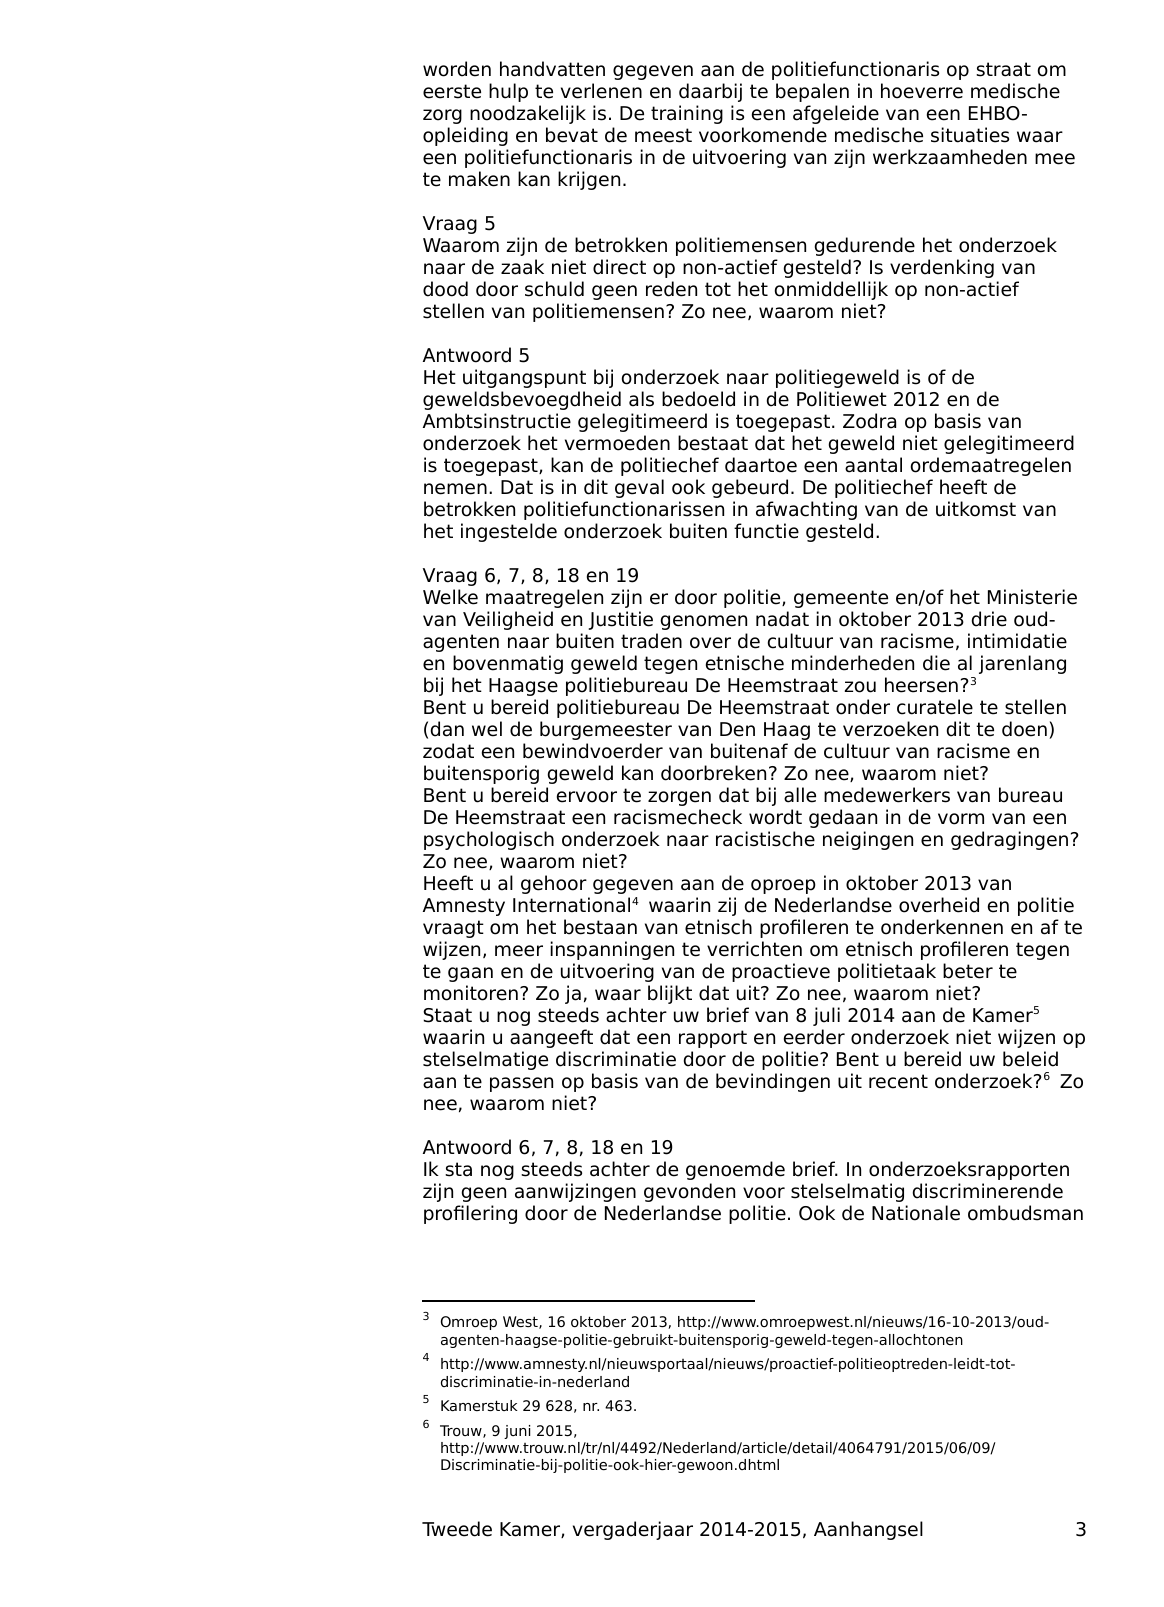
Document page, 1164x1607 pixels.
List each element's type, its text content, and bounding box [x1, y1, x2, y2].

text Staat u nog steeds achter uw brief van 8 juli 2014 aan de Kamer waarin u aangeeft dat een rapport en eerder onderzoek niet wijzen op stelselmatige discriminatie door de politie? Bent u bereid uw beleid aan te passen op basis van de bevindingen uit recent onderzoek? Zo nee, waarom niet? [422, 1005, 1087, 1115]
text Omroep West, 16 oktober 2013, http://www.omroepwest.nl/nieuws/16-10-2013/oud-agenten-haagse-politie-gebruikt-buitensporig-geweld-tegen-allochtonen [422, 1310, 1087, 1349]
text Vraag 6, 7, 8, 18 en 19 [422, 565, 1087, 587]
text Ik sta nog steeds achter de genoemde brief. In onderzoeksrapporten zijn geen aanwijzingen gevonden voor stelselmatig discriminerende profilering door de Nederlandse politie. Ook de Nationale ombudsman [422, 1159, 1087, 1225]
text Bent u bereid politiebureau De Heemstraat onder curatele te stellen (dan wel de burgemeester van Den Haag te verzoeken dit te doen) zodat een bewindvoerder van buitenaf de cultuur van racisme en buitensporig geweld kan doorbreken? Zo nee, waarom niet? [422, 697, 1087, 785]
text Vraag 5 [422, 213, 1087, 235]
text Welke maatregelen zijn er door politie, gemeente en/of het Ministerie van Veiligheid en Justitie genomen nadat in oktober 2013 drie oud-agenten naar buiten traden over de cultuur van racisme, intimidatie en bovenmatig geweld tegen etnische minderheden die al jarenlang bij het Haagse politiebureau De Heemstraat zou heersen? [422, 587, 1087, 697]
text Antwoord 5 [422, 345, 1087, 367]
text Trouw, 9 juni 2015, http://www.trouw.nl/tr/nl/4492/Nederland/article/detail/4064791/2015/06/09/Discriminatie-bij-politie-ook-hier-gewoon.dhtml [422, 1418, 1087, 1474]
text Het uitgangspunt bij onderzoek naar politiegeweld is of de geweldsbevoegdheid als bedoeld in de Politiewet 2012 en de Ambtsinstructie gelegitimeerd is toegepast. Zodra op basis van onderzoek het vermoeden bestaat dat het geweld niet gelegitimeerd is toegepast, kan de politiechef daartoe een aantal ordemaatregelen nemen. Dat is in dit geval ook gebeurd. De politiechef heeft de betrokken politiefunctionarissen in afwachting van de uitkomst van het ingestelde onderzoek buiten functie gesteld. [422, 367, 1087, 543]
text Bent u bereid ervoor te zorgen dat bij alle medewerkers van bureau De Heemstraat een racismecheck wordt gedaan in de vorm van een psychologisch onderzoek naar racistische neigingen en gedragingen? Zo nee, waarom niet? [422, 785, 1087, 873]
text worden handvatten gegeven aan de politiefunctionaris op straat om eerste hulp te verlenen en daarbij te bepalen in hoeverre medische zorg noodzakelijk is. De training is een afgeleide van een EHBO-opleiding en bevat de meest voorkomende medische situaties waar een politiefunctionaris in de uitvoering van zijn werkzaamheden mee te maken kan krijgen. [422, 59, 1087, 191]
text http://www.amnesty.nl/nieuwsportaal/nieuws/proactief-politieoptreden-leidt-tot-discriminatie-in-nederland [422, 1352, 1087, 1391]
text Heeft u al gehoor gegeven aan de oproep in oktober 2013 van Amnesty International waarin zij de Nederlandse overheid en politie vraagt om het bestaan van etnisch profileren te onderkennen en af te wijzen, meer inspanningen te verrichten om etnisch profileren tegen te gaan en de uitvoering van de proactieve politietaak beter te monitoren? Zo ja, waar blijkt dat uit? Zo nee, waarom niet? [422, 873, 1087, 1005]
text Antwoord 6, 7, 8, 18 en 19 [422, 1137, 1087, 1159]
text Kamerstuk 29 628, nr. 463. [422, 1393, 1087, 1416]
text Waarom zijn de betrokken politiemensen gedurende het onderzoek naar de zaak niet direct op non-actief gesteld? Is verdenking van dood door schuld geen reden tot het onmiddellijk op non-actief stellen van politiemensen? Zo nee, waarom niet? [422, 235, 1087, 323]
